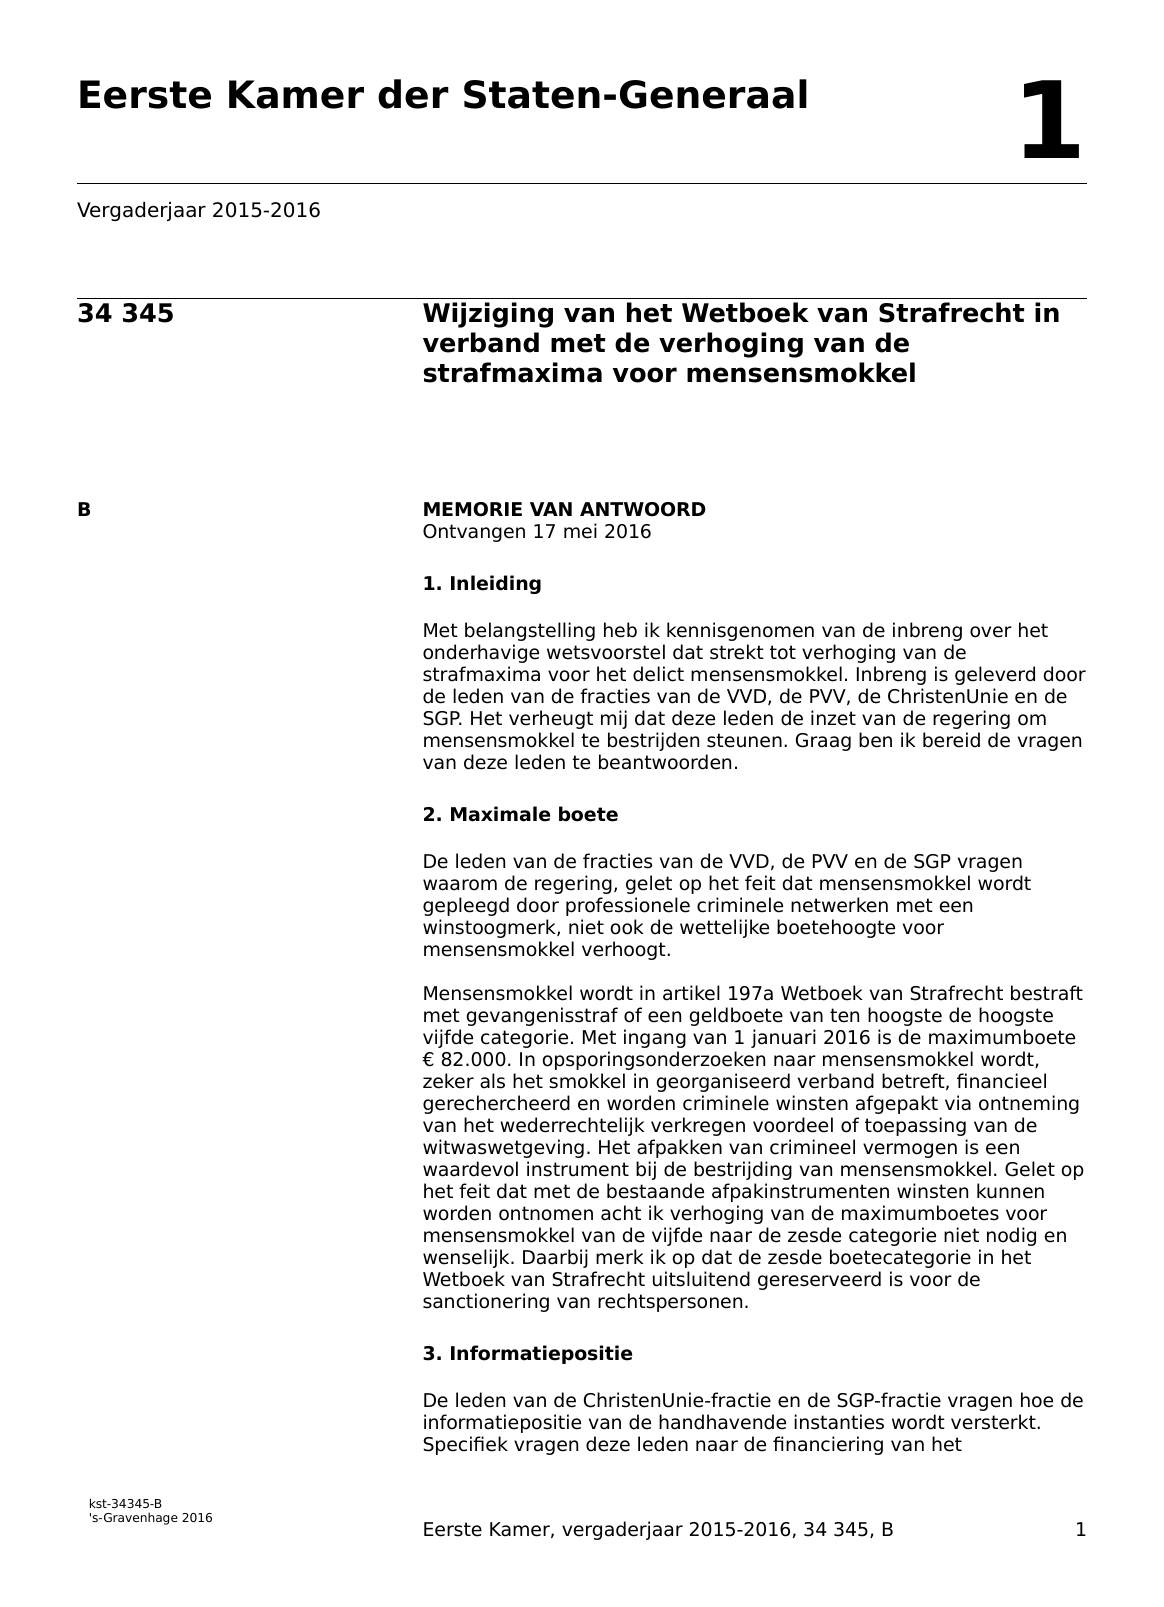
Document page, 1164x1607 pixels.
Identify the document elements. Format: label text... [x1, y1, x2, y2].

subtitle B MEMORIE VAN ANTWOORD [77, 499, 1087, 521]
subtitle 3. Informatiepositie [422, 1343, 1087, 1364]
text 's-Gravenhage 2016 [88, 1511, 323, 1525]
text De leden van de fracties van de VVD, de PVV en de SGP vragen waarom de regering, gelet op het feit dat mensensmokkel wordt gepleegd door professionele criminele netwerken met een winstoogmerk, niet ook de wettelijke boetehoogte voor mensensmokkel verhoogt. [422, 851, 1087, 961]
subtitle 2. Maximale boete [422, 804, 1087, 826]
table_header Eerste Kamer der Staten-Generaal [77, 59, 886, 183]
text Ontvangen 17 mei 2016 [422, 521, 1087, 543]
text Met belangstelling heb ik kennisgenomen van de inbreng over het onderhavige wetsvoorstel dat strekt tot verhoging van de strafmaxima voor het delict mensensmokkel. Inbreng is geleverd door de leden van de fracties van de VVD, de PVV, de ChristenUnie en de SGP. Het verheugt mij dat deze leden de inzet van de regering om mensensmokkel te bestrijden steunen. Graag ben ik bereid de vragen van deze leden te beantwoorden. [422, 620, 1087, 774]
text kst-34345-B [88, 1497, 323, 1511]
subtitle 1. Inleiding [422, 573, 1087, 595]
table_header 1 [886, 59, 1087, 183]
text De leden van de ChristenUnie-fractie en de SGP-fractie vragen hoe de informatiepositie van de handhavende instanties wordt versterkt. Specifiek vragen deze leden naar de financiering van het [422, 1389, 1087, 1456]
subtitle 34 345 Wijziging van het Wetboek van Strafrecht in verband met de verhoging van de strafmaxima voor mensensmokkel [77, 299, 1087, 388]
table_cell Vergaderjaar 2015-2016 [77, 184, 1087, 298]
text Mensensmokkel wordt in artikel 197a Wetboek van Strafrecht bestraft met gevangenisstraf of een geldboete van ten hoogste de hoogste vijfde categorie. Met ingang van 1 januari 2016 is de maximumboete € 82.000. In opsporingsonderzoeken naar mensensmokkel wordt, zeker als het smokkel in georganiseerd verband betreft, financieel gerechercheerd en worden criminele winsten afgepakt via ontneming van het wederrechtelijk verkregen voordeel of toepassing van de witwaswetgeving. Het afpakken van crimineel vermogen is een waardevol instrument bij de bestrijding van mensensmokkel. Gelet op het feit dat met de bestaande afpakinstrumenten winsten kunnen worden ontnomen acht ik verhoging van de maximumboetes voor mensensmokkel van de vijfde naar de zesde categorie niet nodig en wenselijk. Daarbij merk ik op dat de zesde boetecategorie in het Wetboek van Strafrecht uitsluitend gereserveerd is voor de sanctionering van rechtspersonen. [422, 983, 1087, 1313]
